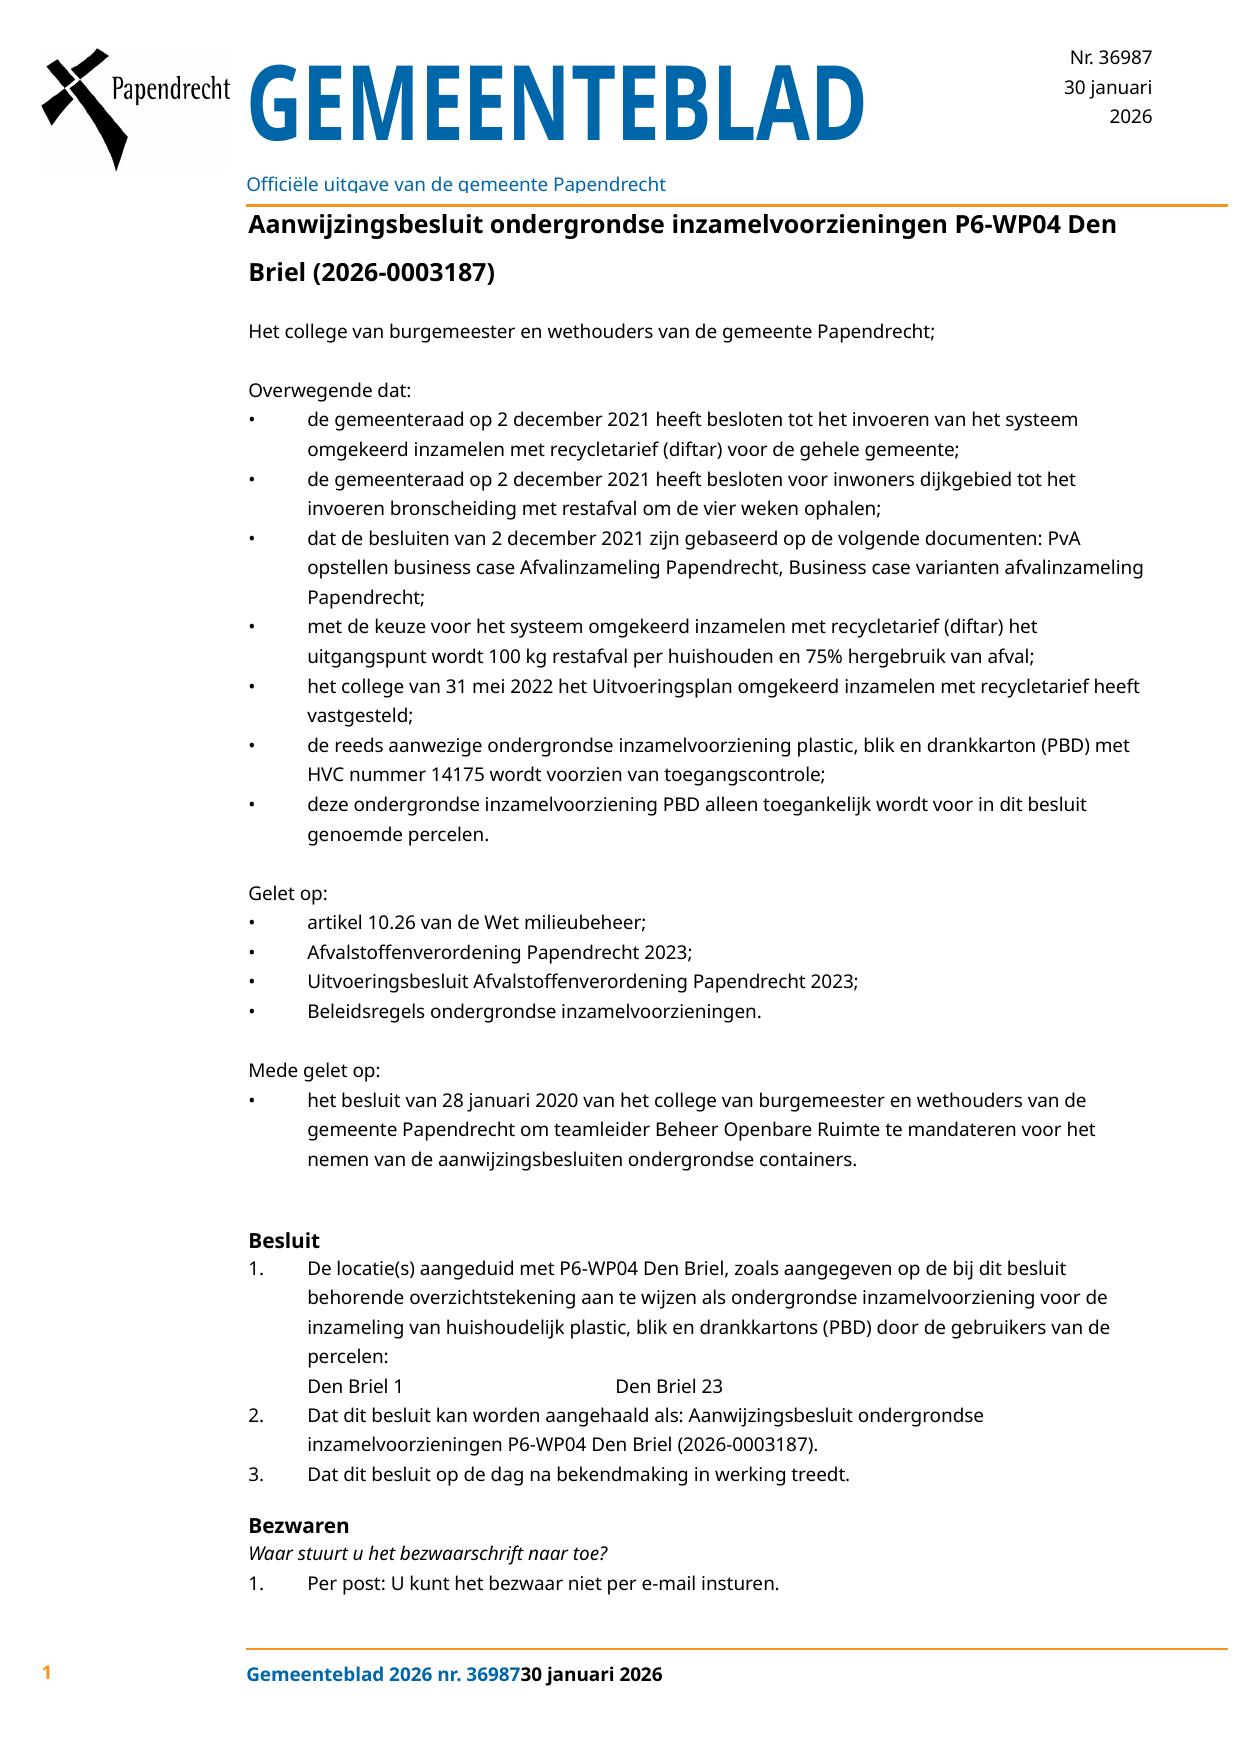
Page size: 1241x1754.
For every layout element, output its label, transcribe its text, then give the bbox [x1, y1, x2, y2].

list Uitvoeringsbesluit Afvalstoffenverordening Papendrecht 2023; [248, 969, 1152, 994]
list met de keuze voor het systeem omgekeerd inzamelen met recycletarief (diftar) het uitgangspunt wordt 100 kg restafval per huishouden en 75% hergebruik van afval; [248, 614, 1152, 669]
list artikel 10.26 van de Wet milieubeheer; [248, 909, 1152, 935]
text Besluit [248, 1226, 1152, 1255]
list Dat dit besluit kan worden aangehaald als: Aanwijzingsbesluit ondergrondse inzamelvoorzieningen P6-WP04 Den Briel (2026-0003187). [248, 1402, 1152, 1457]
list het besluit van 28 januari 2020 van het college van burgemeester en wethouders van de gemeente Papendrecht om teamleider Beheer Openbare Ruimte te mandateren voor het nemen van de aanwijzingsbesluiten ondergrondse containers. [248, 1087, 1152, 1172]
list Per post: U kunt het bezwaar niet per e-mail insturen. [248, 1570, 1152, 1595]
text Aanwijzingsbesluit ondergrondse inzamelvoorzieningen P6-WP04 Den Briel (2026-0003187) [248, 207, 1152, 288]
list Dat dit besluit op de dag na bekendmaking in werking treedt. [248, 1461, 1152, 1487]
text Overwegende dat: [248, 377, 1152, 403]
list de gemeenteraad op 2 december 2021 heeft besloten tot het invoeren van het systeem omgekeerd inzamelen met recycletarief (diftar) voor de gehele gemeente; [248, 407, 1152, 462]
list Beleidsregels ondergrondse inzamelvoorzieningen. [248, 998, 1152, 1024]
text Het college van burgemeester en wethouders van de gemeente Papendrecht; [248, 318, 1152, 344]
table_header Den Briel 1 [248, 1373, 556, 1399]
list de gemeenteraad op 2 december 2021 heeft besloten voor inwoners dijkgebied tot het invoeren bronscheiding met restafval om de vier weken ophalen; [248, 466, 1152, 521]
table_header Den Briel 23 [556, 1373, 854, 1399]
picture [41, 47, 231, 172]
list dat de besluiten van 2 december 2021 zijn gebaseerd op de volgende documenten: PvA opstellen business case Afvalinzameling Papendrecht, Business case varianten afvalinzameling Papendrecht; [248, 525, 1152, 610]
list het college van 31 mei 2022 het Uitvoeringsplan omgekeerd inzamelen met recycletarief heeft vastgesteld; [248, 673, 1152, 728]
text Gelet op: [248, 880, 1152, 906]
list De locatie(s) aangeduid met P6-WP04 Den Briel, zoals aangegeven op de bij dit besluit behorende overzichtstekening aan te wijzen als ondergrondse inzamelvoorziening voor de inzameling van huishoudelijk plastic, blik en drankkartons (PBD) door de gebruikers van de percelen: [248, 1255, 1152, 1369]
list Afvalstoffenverordening Papendrecht 2023; [248, 939, 1152, 965]
table_header [854, 1373, 1152, 1399]
list deze ondergrondse inzamelvoorziening PBD alleen toegankelijk wordt voor in dit besluit genoemde percelen. [248, 791, 1152, 847]
list de reeds aanwezige ondergrondse inzamelvoorziening plastic, blik en drankkarton (PBD) met HVC nummer 14175 wordt voorzien van toegangscontrole; [248, 732, 1152, 787]
text Waar stuurt u het bezwaarschrift naar toe? [248, 1540, 1152, 1566]
text Mede gelet op: [248, 1057, 1152, 1083]
text Bezwaren [248, 1512, 1152, 1540]
